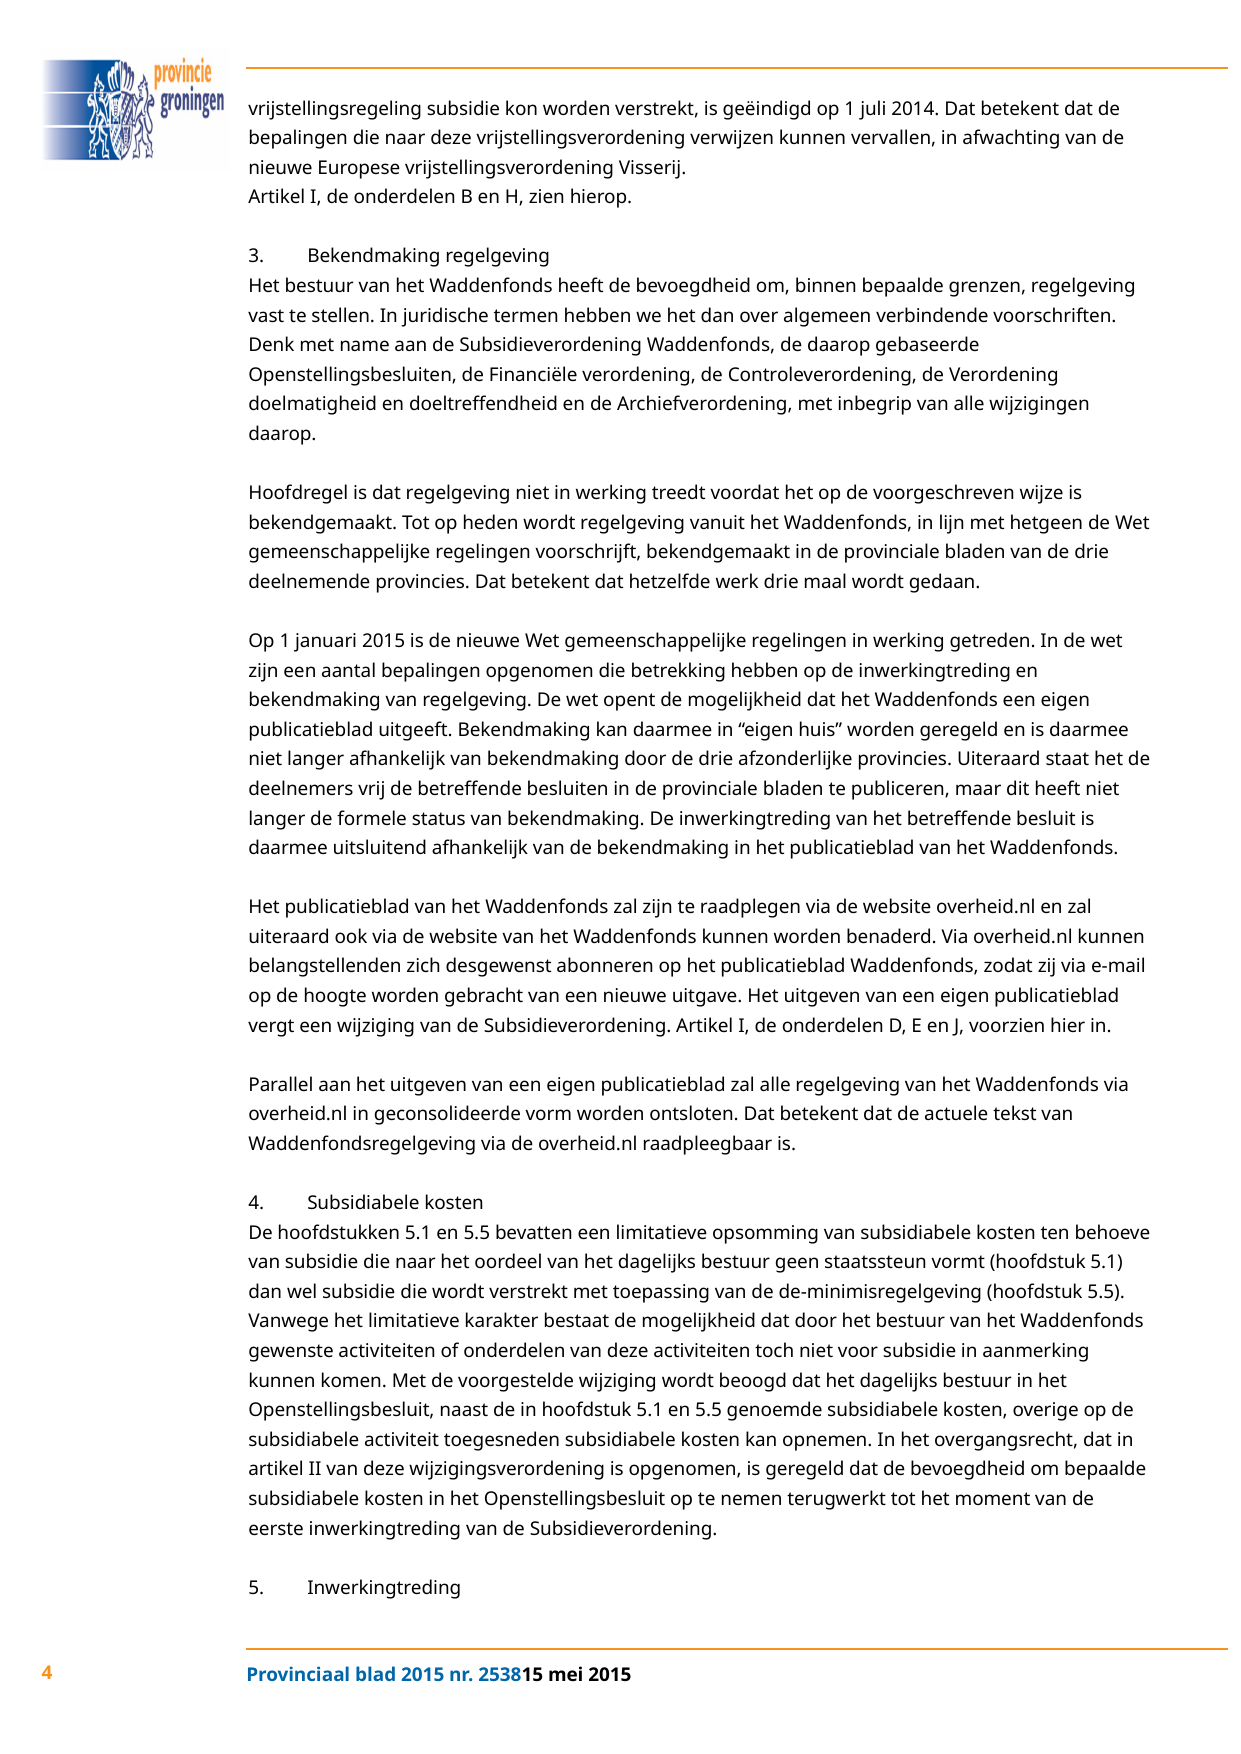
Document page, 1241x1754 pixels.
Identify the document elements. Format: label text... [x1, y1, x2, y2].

text vrijstellingsregeling subsidie kon worden verstrekt, is geëindigd op 1 juli 2014. Dat betekent dat de bepalingen die naar deze vrijstellingsverordening verwijzen kunnen vervallen, in afwachting van de nieuwe Europese vrijstellingsverordening Visserij. [248, 95, 1152, 180]
text De hoofdstukken 5.1 en 5.5 bevatten een limitatieve opsomming van subsidiabele kosten ten behoeve van subsidie die naar het oordeel van het dagelijks bestuur geen staatssteun vormt (hoofdstuk 5.1) dan wel subsidie die wordt verstrekt met toepassing van de de-minimisregelgeving (hoofdstuk 5.5). Vanwege het limitatieve karakter bestaat de mogelijkheid dat door het bestuur van het Waddenfonds gewenste activiteiten of onderdelen van deze activiteiten toch niet voor subsidie in aanmerking kunnen komen. Met de voorgestelde wijziging wordt beoogd dat het dagelijks bestuur in het Openstellingsbesluit, naast de in hoofdstuk 5.1 en 5.5 genoemde subsidiabele kosten, overige op de subsidiabele activiteit toegesneden subsidiabele kosten kan opnemen. In het overgangsrecht, dat in artikel II van deze wijzigingsverordening is opgenomen, is geregeld dat de bevoegdheid om bepaalde subsidiabele kosten in het Openstellingsbesluit op te nemen terugwerkt tot het moment van de eerste inwerkingtreding van de Subsidieverordening. [248, 1219, 1152, 1541]
text Hoofdregel is dat regelgeving niet in werking treedt voordat het op de voorgeschreven wijze is bekendgemaakt. Tot op heden wordt regelgeving vanuit het Waddenfonds, in lijn met hetgeen de Wet gemeenschappelijke regelingen voorschrijft, bekendgemaakt in de provinciale bladen van de drie deelnemende provincies. Dat betekent dat hetzelfde werk drie maal wordt gedaan. [248, 479, 1152, 594]
text Artikel I, de onderdelen B en H, zien hierop. [248, 183, 1152, 209]
text Parallel aan het uitgeven van een eigen publicatieblad zal alle regelgeving van het Waddenfonds via overheid.nl in geconsolideerde vorm worden ontsloten. Dat betekent dat de actuele tekst van Waddenfondsregelgeving via de overheid.nl raadpleegbaar is. [248, 1071, 1152, 1156]
list Subsidiabele kosten [248, 1189, 1152, 1215]
picture [41, 47, 231, 172]
text Het publicatieblad van het Waddenfonds zal zijn te raadplegen via de website overheid.nl en zal uiteraard ook via de website van het Waddenfonds kunnen worden benaderd. Via overheid.nl kunnen belangstellenden zich desgewenst abonneren op het publicatieblad Waddenfonds, zodat zij via e-mail op de hoogte worden gebracht van een nieuwe uitgave. Het uitgeven van een eigen publicatieblad vergt een wijziging van de Subsidieverordening. Artikel I, de onderdelen D, E en J, voorzien hier in. [248, 893, 1152, 1038]
text Het bestuur van het Waddenfonds heeft de bevoegdheid om, binnen bepaalde grenzen, regelgeving vast te stellen. In juridische termen hebben we het dan over algemeen verbindende voorschriften. Denk met name aan de Subsidieverordening Waddenfonds, de daarop gebaseerde Openstellingsbesluiten, de Financiële verordening, de Controleverordening, de Verordening doelmatigheid en doeltreffendheid en de Archiefverordening, met inbegrip van alle wijzigingen daarop. [248, 272, 1152, 446]
text Op 1 januari 2015 is de nieuwe Wet gemeenschappelijke regelingen in werking getreden. In de wet zijn een aantal bepalingen opgenomen die betrekking hebben op de inwerkingtreding en bekendmaking van regelgeving. De wet opent de mogelijkheid dat het Waddenfonds een eigen publicatieblad uitgeeft. Bekendmaking kan daarmee in “eigen huis” worden geregeld en is daarmee niet langer afhankelijk van bekendmaking door de drie afzonderlijke provincies. Uiteraard staat het de deelnemers vrij de betreffende besluiten in de provinciale bladen te publiceren, maar dit heeft niet langer de formele status van bekendmaking. De inwerkingtreding van het betreffende besluit is daarmee uitsluitend afhankelijk van de bekendmaking in het publicatieblad van het Waddenfonds. [248, 627, 1152, 860]
list Inwerkingtreding [248, 1574, 1152, 1600]
list Bekendmaking regelgeving [248, 243, 1152, 268]
